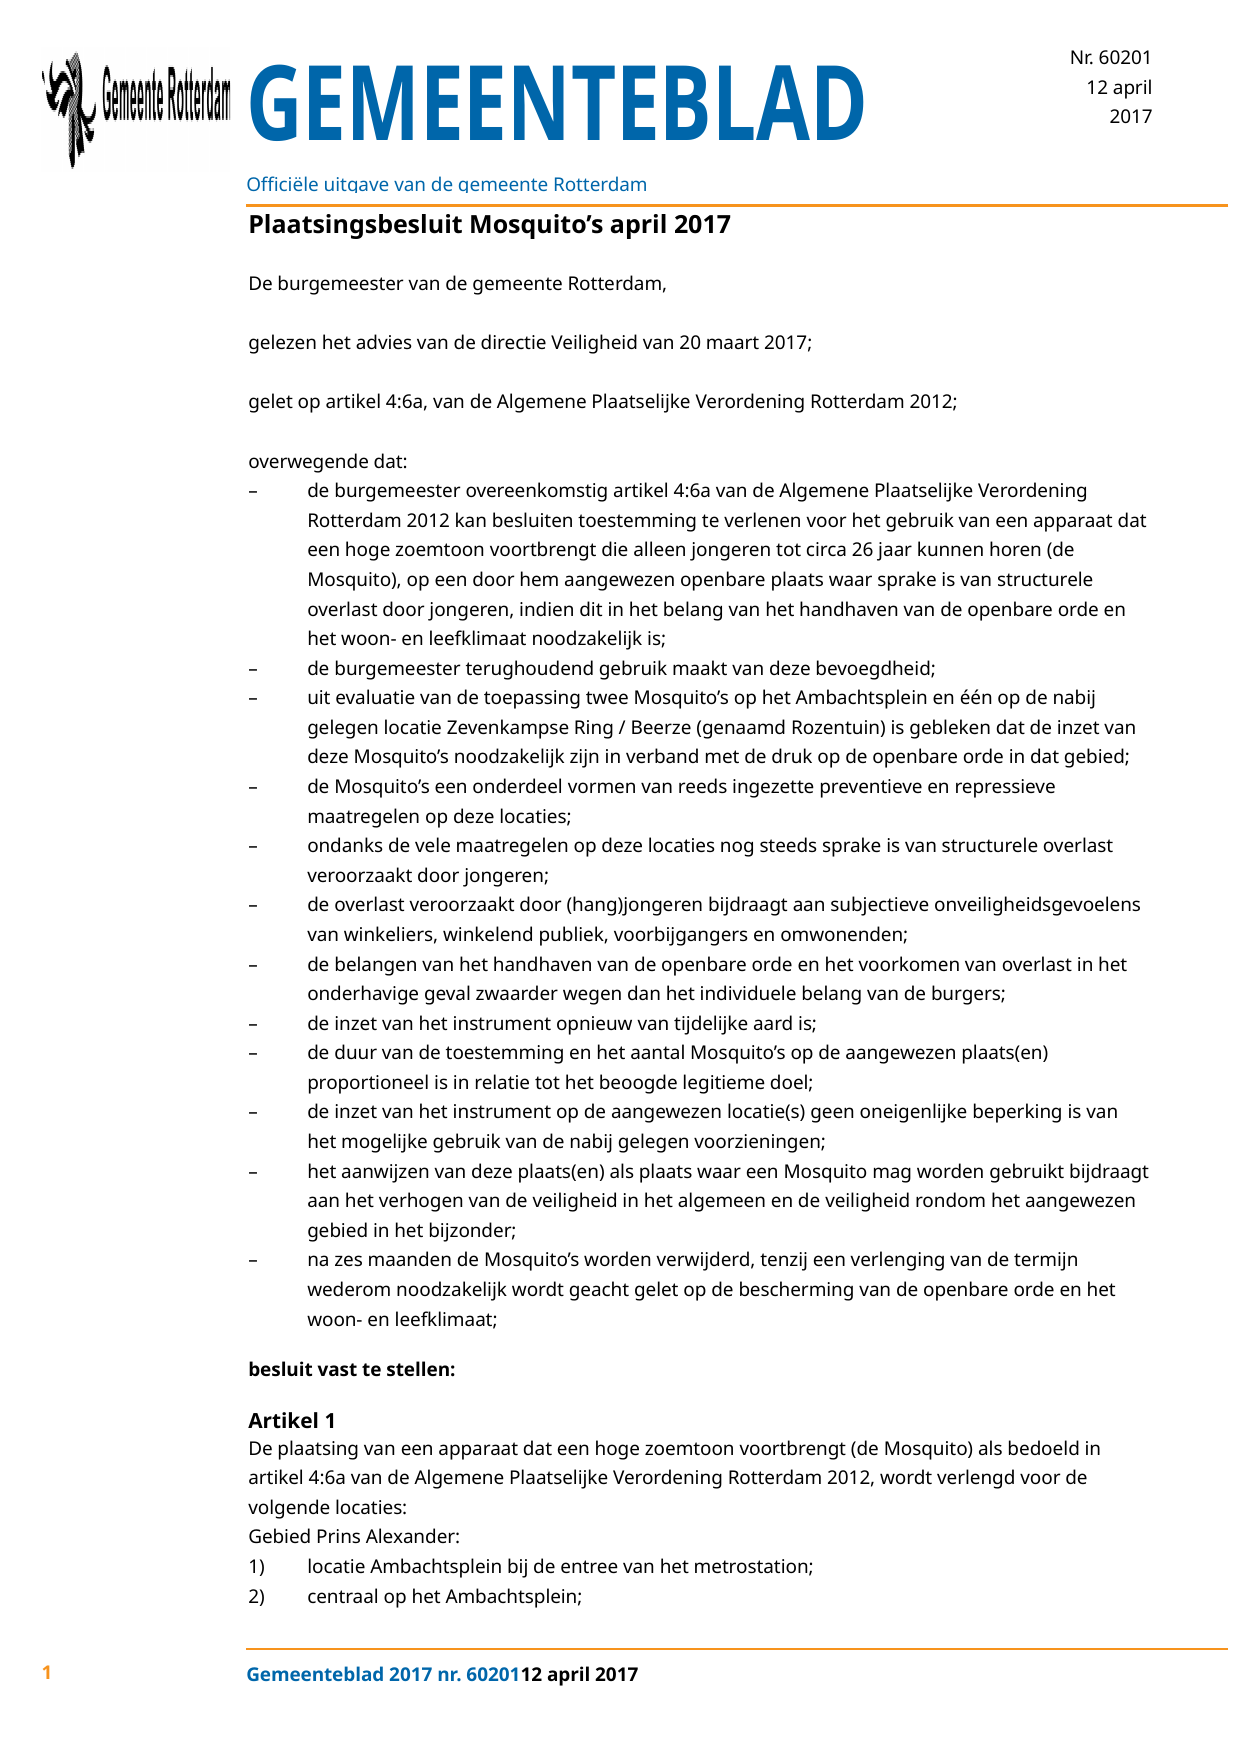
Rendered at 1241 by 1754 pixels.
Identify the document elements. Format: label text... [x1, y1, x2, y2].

list de overlast veroorzaakt door (hang)jongeren bijdraagt aan subjectieve onveiligheidsgevoelens van winkeliers, winkelend publiek, voorbijgangers en omwonenden; [248, 892, 1152, 947]
list de burgemeester overeenkomstig artikel 4:6a van de Algemene Plaatselijke Verordening Rotterdam 2012 kan besluiten toestemming te verlenen voor het gebruik van een apparaat dat een hoge zoemtoon voortbrengt die alleen jongeren tot circa 26 jaar kunnen horen (de Mosquito), op een door hem aangewezen openbare plaats waar sprake is van structurele overlast door jongeren, indien dit in het belang van het handhaven van de openbare orde en het woon- en leefklimaat noodzakelijk is; [248, 477, 1152, 651]
list de inzet van het instrument op de aangewezen locatie(s) geen oneigenlijke beperking is van het mogelijke gebruik van de nabij gelegen voorzieningen; [248, 1099, 1152, 1154]
list de belangen van het handhaven van de openbare orde en het voorkomen van overlast in het onderhavige geval zwaarder wegen dan het individuele belang van de burgers; [248, 951, 1152, 1006]
list de inzet van het instrument opnieuw van tijdelijke aard is; [248, 1010, 1152, 1036]
text De plaatsing van een apparaat dat een hoge zoemtoon voortbrengt (de Mosquito) als bedoeld in artikel 4:6a van de Algemene Plaatselijke Verordening Rotterdam 2012, wordt verlengd voor de volgende locaties: [248, 1435, 1152, 1520]
text overwegende dat: [248, 448, 1152, 473]
list ondanks de vele maatregelen op deze locaties nog steeds sprake is van structurele overlast veroorzaakt door jongeren; [248, 832, 1152, 888]
text gelezen het advies van de directie Veiligheid van 20 maart 2017; [248, 329, 1152, 355]
list de burgemeester terughoudend gebruik maakt van deze bevoegdheid; [248, 655, 1152, 681]
list centraal op het Ambachtsplein; [248, 1583, 1152, 1608]
list de duur van de toestemming en het aantal Mosquito’s op de aangewezen plaats(en) proportioneel is in relatie tot het beoogde legitieme doel; [248, 1039, 1152, 1095]
list na zes maanden de Mosquito’s worden verwijderd, tenzij een verlenging van de termijn wederom noodzakelijk wordt geacht gelet op de bescherming van de openbare orde en het woon- en leefklimaat; [248, 1247, 1152, 1331]
text besluit vast te stellen: [248, 1356, 1152, 1382]
text De burgemeester van de gemeente Rotterdam, [248, 270, 1152, 296]
list het aanwijzen van deze plaats(en) als plaats waar een Mosquito mag worden gebruikt bijdraagt aan het verhogen van de veiligheid in het algemeen en de veiligheid rondom het aangewezen gebied in het bijzonder; [248, 1158, 1152, 1243]
list de Mosquito’s een onderdeel vormen van reeds ingezette preventieve en repressieve maatregelen op deze locaties; [248, 773, 1152, 828]
list locatie Ambachtsplein bij de entree van het metrostation; [248, 1553, 1152, 1579]
text Gebied Prins Alexander: [248, 1524, 1152, 1549]
list uit evaluatie van de toepassing twee Mosquito’s op het Ambachtsplein en één op de nabij gelegen locatie Zevenkampse Ring / Beerze (genaamd Rozentuin) is gebleken dat de inzet van deze Mosquito’s noodzakelijk zijn in verband met de druk op de openbare orde in dat gebied; [248, 684, 1152, 769]
text Plaatsingsbesluit Mosquito’s april 2017 [248, 207, 1152, 241]
picture [41, 47, 231, 172]
text gelet op artikel 4:6a, van de Algemene Plaatselijke Verordening Rotterdam 2012; [248, 389, 1152, 414]
text Artikel 1 [248, 1406, 1152, 1435]
